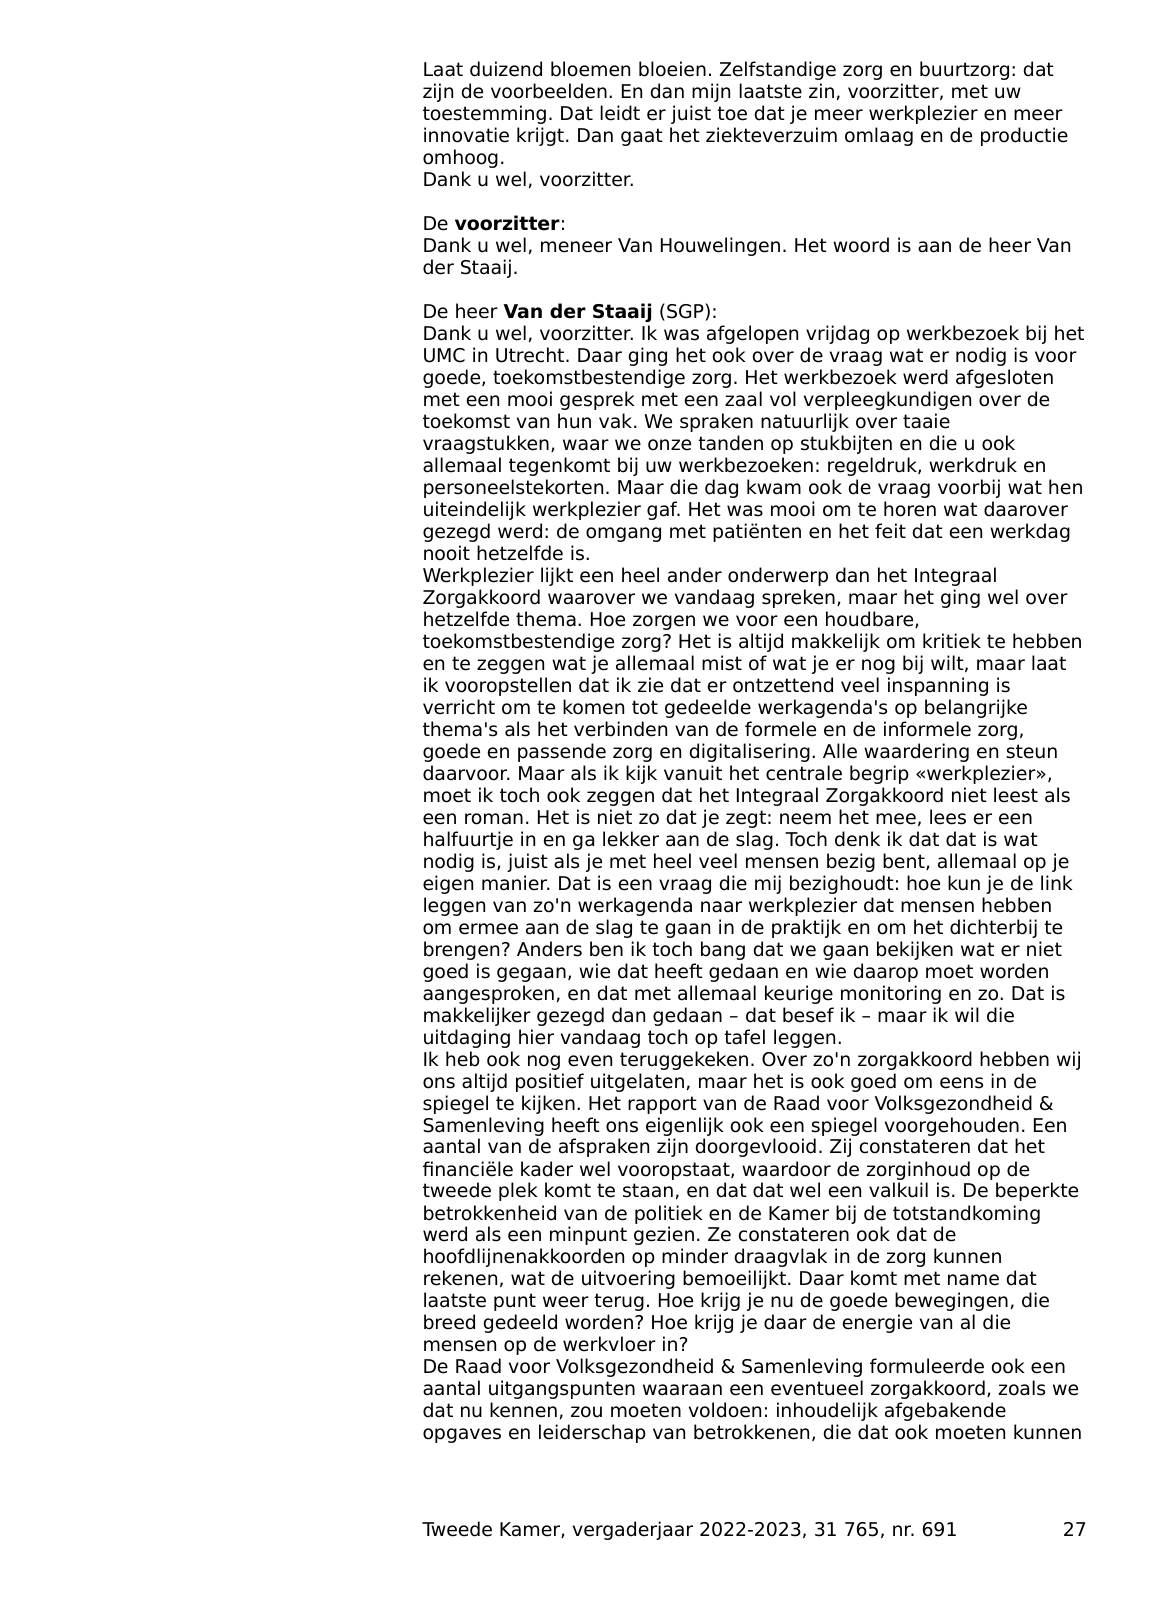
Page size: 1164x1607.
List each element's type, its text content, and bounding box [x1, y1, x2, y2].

text Dank u wel, voorzitter. [422, 169, 1087, 191]
text Dank u wel, meneer Van Houwelingen. Het woord is aan de heer Van der Staaij. [422, 235, 1087, 279]
text De voorzitter: [422, 213, 1087, 235]
text Ik heb ook nog even teruggekeken. Over zo'n zorgakkoord hebben wij ons altijd positief uitgelaten, maar het is ook goed om eens in de spiegel te kijken. Het rapport van de Raad voor Volksgezondheid & Samenleving heeft ons eigenlijk ook een spiegel voorgehouden. Een aantal van de afspraken zijn doorgevlooid. Zij constateren dat het financiële kader wel vooropstaat, waardoor de zorginhoud op de tweede plek komt te staan, en dat dat wel een valkuil is. De beperkte betrokkenheid van de politiek en de Kamer bij de totstandkoming werd als een minpunt gezien. Ze constateren ook dat de hoofdlijnenakkoorden op minder draagvlak in de zorg kunnen rekenen, wat de uitvoering bemoeilijkt. Daar komt met name dat laatste punt weer terug. Hoe krijg je nu de goede bewegingen, die breed gedeeld worden? Hoe krijg je daar de energie van al die mensen op de werkvloer in? [422, 1048, 1087, 1356]
text De heer Van der Staaij (SGP): [422, 301, 1087, 323]
text Dank u wel, voorzitter. Ik was afgelopen vrijdag op werkbezoek bij het UMC in Utrecht. Daar ging het ook over de vraag wat er nodig is voor goede, toekomstbestendige zorg. Het werkbezoek werd afgesloten met een mooi gesprek met een zaal vol verpleegkundigen over de toekomst van hun vak. We spraken natuurlijk over taaie vraagstukken, waar we onze tanden op stukbijten en die u ook allemaal tegenkomt bij uw werkbezoeken: regeldruk, werkdruk en personeelstekorten. Maar die dag kwam ook de vraag voorbij wat hen uiteindelijk werkplezier gaf. Het was mooi om te horen wat daarover gezegd werd: de omgang met patiënten en het feit dat een werkdag nooit hetzelfde is. [422, 323, 1087, 565]
text Laat duizend bloemen bloeien. Zelfstandige zorg en buurtzorg: dat zijn de voorbeelden. En dan mijn laatste zin, voorzitter, met uw toestemming. Dat leidt er juist toe dat je meer werkplezier en meer innovatie krijgt. Dan gaat het ziekteverzuim omlaag en de productie omhoog. [422, 59, 1087, 169]
text Werkplezier lijkt een heel ander onderwerp dan het Integraal Zorgakkoord waarover we vandaag spreken, maar het ging wel over hetzelfde thema. Hoe zorgen we voor een houdbare, toekomstbestendige zorg? Het is altijd makkelijk om kritiek te hebben en te zeggen wat je allemaal mist of wat je er nog bij wilt, maar laat ik vooropstellen dat ik zie dat er ontzettend veel inspanning is verricht om te komen tot gedeelde werkagenda's op belangrijke thema's als het verbinden van de formele en de informele zorg, goede en passende zorg en digitalisering. Alle waardering en steun daarvoor. Maar als ik kijk vanuit het centrale begrip «werkplezier», moet ik toch ook zeggen dat het Integraal Zorgakkoord niet leest als een roman. Het is niet zo dat je zegt: neem het mee, lees er een halfuurtje in en ga lekker aan de slag. Toch denk ik dat dat is wat nodig is, juist als je met heel veel mensen bezig bent, allemaal op je eigen manier. Dat is een vraag die mij bezighoudt: hoe kun je de link leggen van zo'n werkagenda naar werkplezier dat mensen hebben om ermee aan de slag te gaan in de praktijk en om het dichterbij te brengen? Anders ben ik toch bang dat we gaan bekijken wat er niet goed is gegaan, wie dat heeft gedaan en wie daarop moet worden aangesproken, en dat met allemaal keurige monitoring en zo. Dat is makkelijker gezegd dan gedaan – dat besef ik – maar ik wil die uitdaging hier vandaag toch op tafel leggen. [422, 565, 1087, 1048]
text De Raad voor Volksgezondheid & Samenleving formuleerde ook een aantal uitgangspunten waaraan een eventueel zorgakkoord, zoals we dat nu kennen, zou moeten voldoen: inhoudelijk afgebakende opgaves en leiderschap van betrokkenen, die dat ook moeten kunnen [422, 1356, 1087, 1444]
